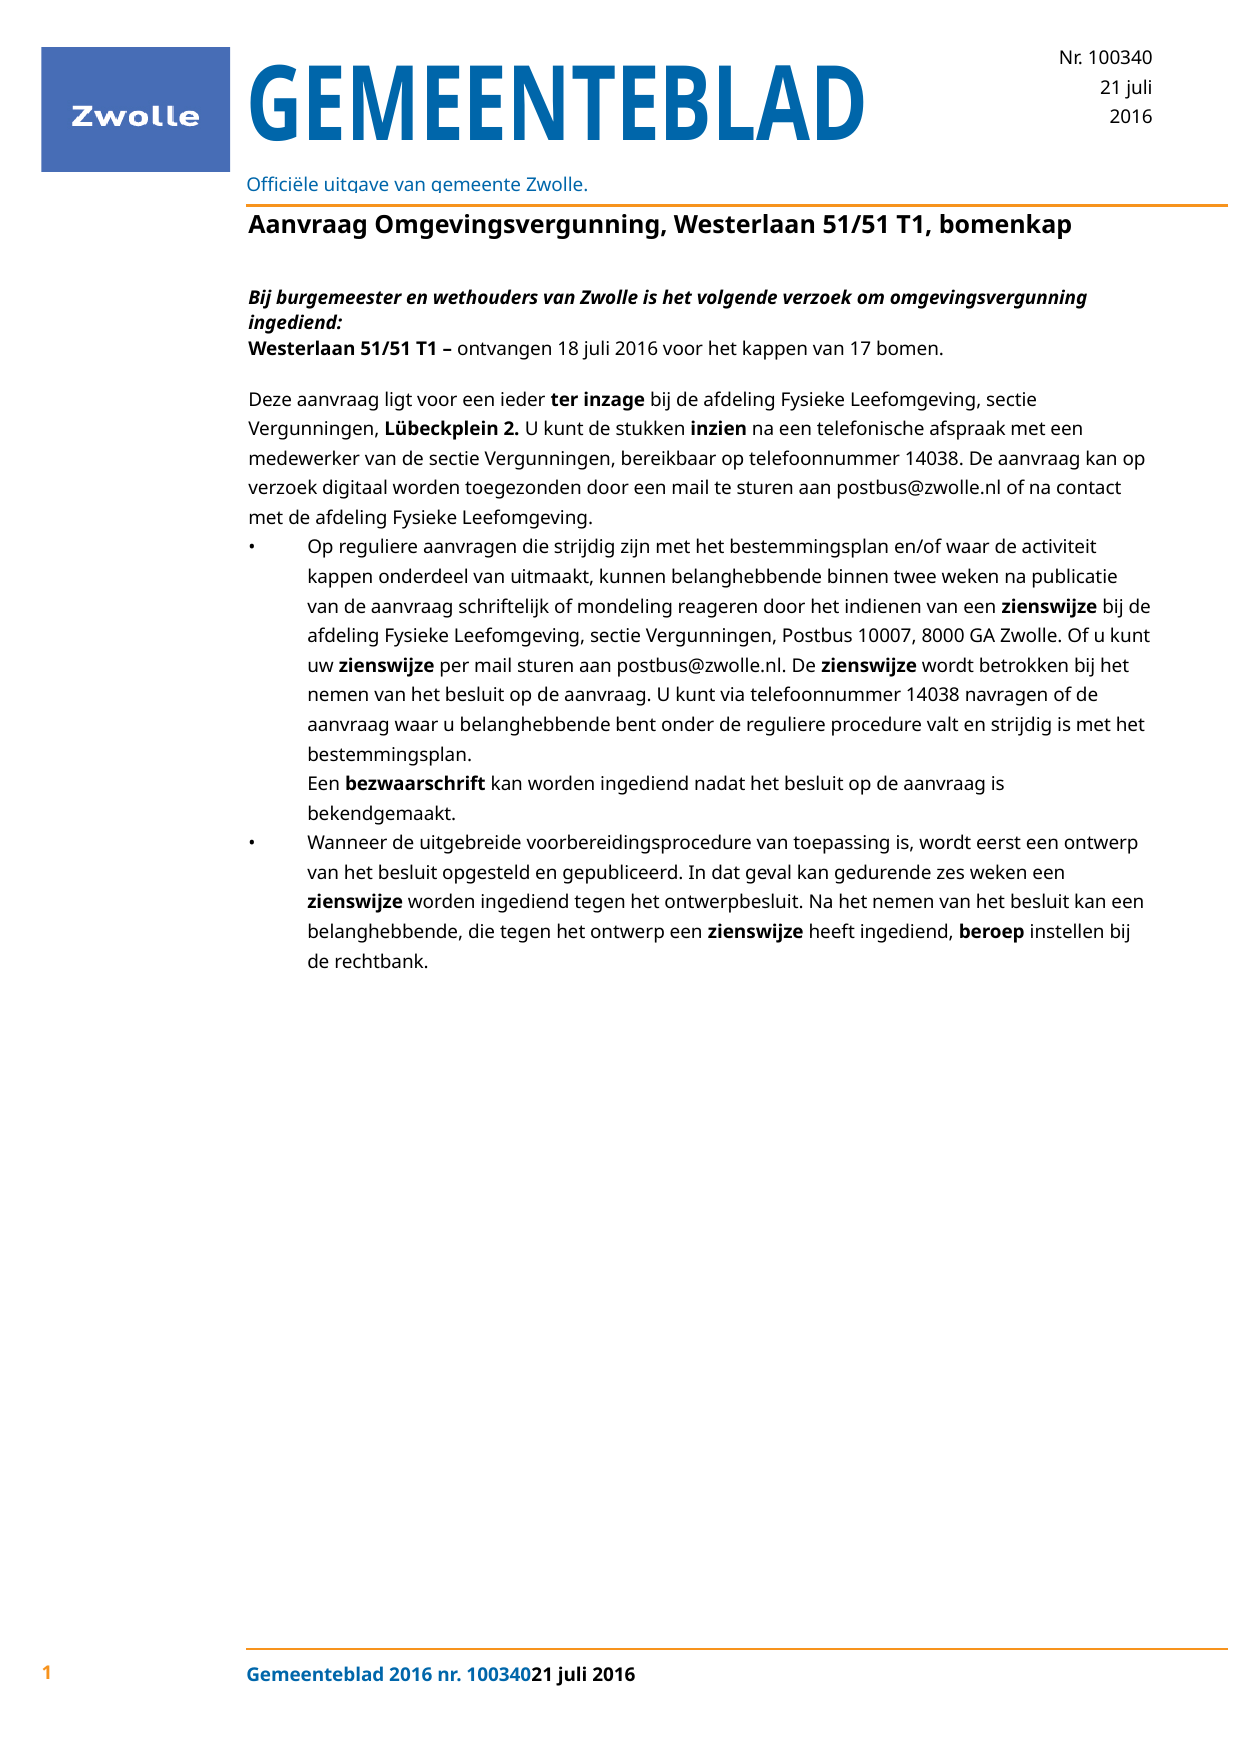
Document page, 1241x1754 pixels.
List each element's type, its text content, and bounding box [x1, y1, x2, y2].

text Deze aanvraag ligt voor een ieder ter inzage bij de afdeling Fysieke Leefomgeving, sectie Vergunningen, Lübeckplein 2. U kunt de stukken inzien na een telefonische afspraak met een medewerker van de sectie Vergunningen, bereikbaar op telefoonnummer 14038. De aanvraag kan op verzoek digitaal worden toegezonden door een mail te sturen aan postbus@zwolle.nl of na contact met de afdeling Fysieke Leefomgeving. [248, 386, 1152, 530]
text Bij burgemeester en wethouders van Zwolle is het volgende verzoek om omgevingsvergunning ingediend: [248, 284, 1152, 335]
picture [41, 47, 231, 172]
list Een bezwaarschrift kan worden ingediend nadat het besluit op de aanvraag is bekendgemaakt. [248, 770, 1152, 826]
list Wanneer de uitgebreide voorbereidingsprocedure van toepassing is, wordt eerst een ontwerp van het besluit opgesteld en gepubliceerd. In dat geval kan gedurende zes weken een zienswijze worden ingediend tegen het ontwerpbesluit. Na het nemen van het besluit kan een belanghebbende, die tegen het ontwerp een zienswijze heeft ingediend, beroep instellen bij de rechtbank. [248, 829, 1152, 973]
text Westerlaan 51/51 T1 – ontvangen 18 juli 2016 voor het kappen van 17 bomen. [248, 335, 1152, 361]
list Op reguliere aanvragen die strijdig zijn met het bestemmingsplan en/of waar de activiteit kappen onderdeel van uitmaakt, kunnen belanghebbende binnen twee weken na publicatie van de aanvraag schriftelijk of mondeling reageren door het indienen van een zienswijze bij de afdeling Fysieke Leefomgeving, sectie Vergunningen, Postbus 10007, 8000 GA Zwolle. Of u kunt uw zienswijze per mail sturen aan postbus@zwolle.nl. De zienswijze wordt betrokken bij het nemen van het besluit op de aanvraag. U kunt via telefoonnummer 14038 navragen of de aanvraag waar u belanghebbende bent onder de reguliere procedure valt en strijdig is met het bestemmingsplan. [248, 534, 1152, 766]
text Aanvraag Omgevingsvergunning, Westerlaan 51/51 T1, bomenkap [248, 207, 1152, 241]
